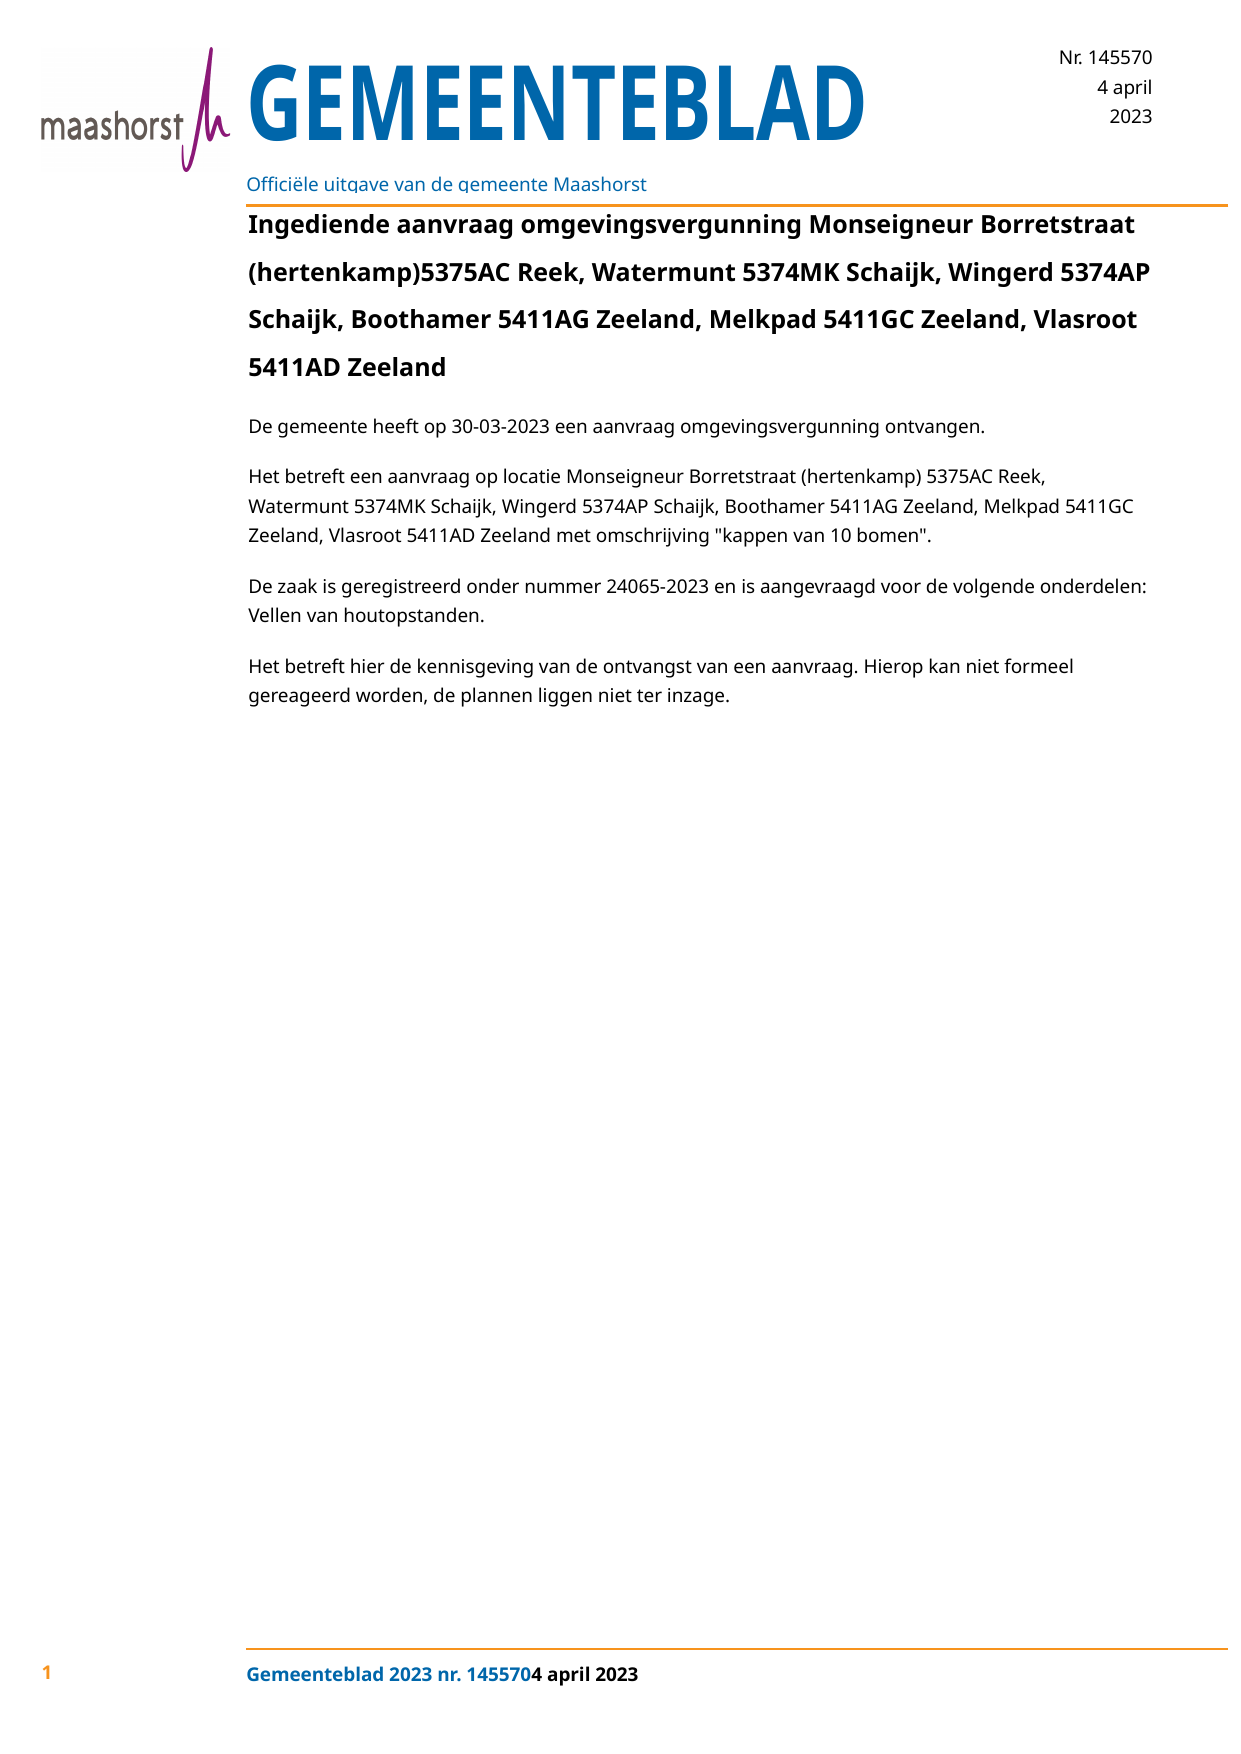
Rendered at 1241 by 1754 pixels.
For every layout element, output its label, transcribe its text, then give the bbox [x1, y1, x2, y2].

text Het betreft een aanvraag op locatie Monseigneur Borretstraat (hertenkamp) 5375AC Reek, Watermunt 5374MK Schaijk, Wingerd 5374AP Schaijk, Boothamer 5411AG Zeeland, Melkpad 5411GC Zeeland, Vlasroot 5411AD Zeeland met omschrijving "kappen van 10 bomen". [248, 463, 1152, 548]
text De gemeente heeft op 30-03-2023 een aanvraag omgevingsvergunning ontvangen. [248, 413, 1152, 439]
text De zaak is geregistreerd onder nummer 24065-2023 en is aangevraagd voor de volgende onderdelen: Vellen van houtopstanden. [248, 573, 1152, 628]
text Ingediende aanvraag omgevingsvergunning Monseigneur Borretstraat (hertenkamp)5375AC Reek, Watermunt 5374MK Schaijk, Wingerd 5374AP Schaijk, Boothamer 5411AG Zeeland, Melkpad 5411GC Zeeland, Vlasroot 5411AD Zeeland [248, 207, 1152, 384]
text Het betreft hier de kennisgeving van de ontvangst van een aanvraag. Hierop kan niet formeel gereageerd worden, de plannen liggen niet ter inzage. [248, 653, 1152, 708]
picture [41, 47, 231, 172]
